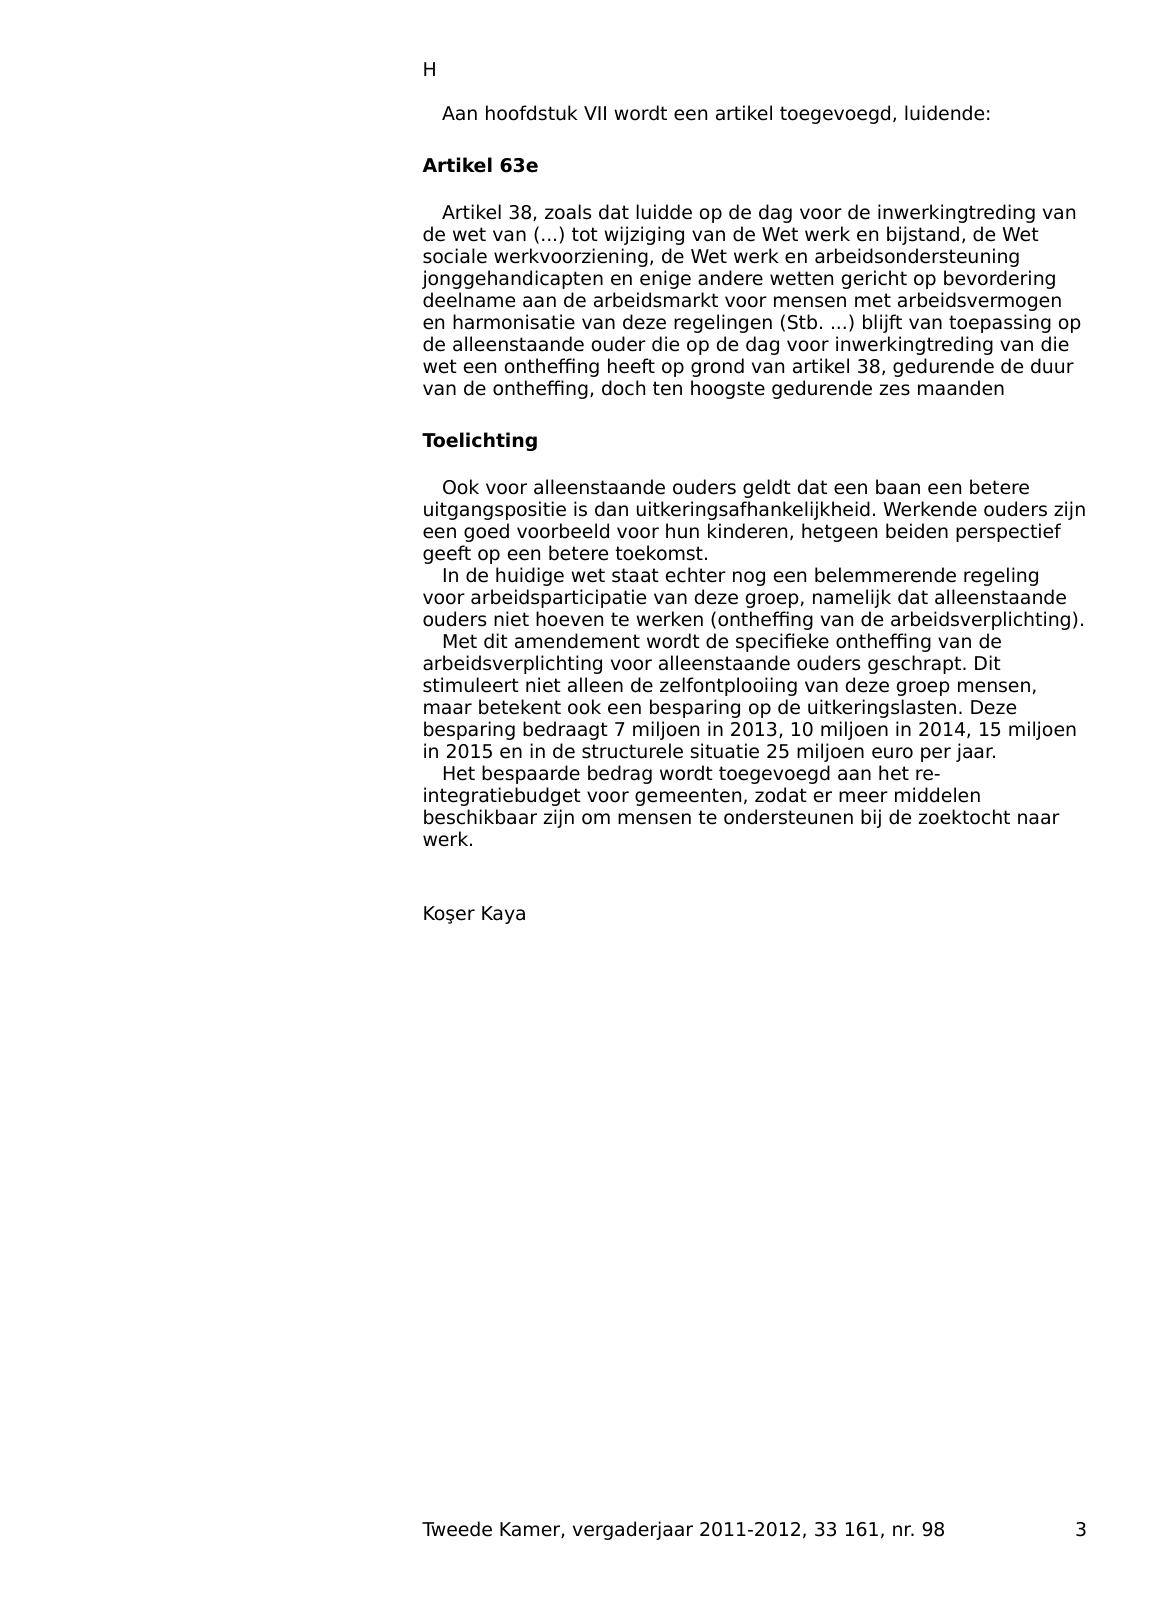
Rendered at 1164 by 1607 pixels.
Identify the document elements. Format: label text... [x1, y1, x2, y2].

text H [422, 59, 1087, 81]
text Artikel 38, zoals dat luidde op de dag voor de inwerkingtreding van de wet van (...) tot wijziging van de Wet werk en bijstand, de Wet sociale werkvoorziening, de Wet werk en arbeidsondersteuning jonggehandicapten en enige andere wetten gericht op bevordering deelname aan de arbeidsmarkt voor mensen met arbeidsvermogen en harmonisatie van deze regelingen (Stb. ...) blijft van toepassing op de alleenstaande ouder die op de dag voor inwerkingtreding van die wet een ontheffing heeft op grond van artikel 38, gedurende de duur van de ontheffing, doch ten hoogste gedurende zes maanden [422, 202, 1087, 400]
text In de huidige wet staat echter nog een belemmerende regeling voor arbeidsparticipatie van deze groep, namelijk dat alleenstaande ouders niet hoeven te werken (ontheffing van de arbeidsverplichting). [422, 565, 1087, 631]
text Het bespaarde bedrag wordt toegevoegd aan het re-integratiebudget voor gemeenten, zodat er meer middelen beschikbaar zijn om mensen te ondersteunen bij de zoektocht naar werk. [422, 763, 1087, 851]
text Aan hoofdstuk VII wordt een artikel toegevoegd, luidende: [422, 103, 1087, 125]
text Ook voor alleenstaande ouders geldt dat een baan een betere uitgangspositie is dan uitkeringsafhankelijkheid. Werkende ouders zijn een goed voorbeeld voor hun kinderen, hetgeen beiden perspectief geeft op een betere toekomst. [422, 477, 1087, 565]
subtitle Toelichting [422, 430, 1087, 452]
text Met dit amendement wordt de specifieke ontheffing van de arbeidsverplichting voor alleenstaande ouders geschrapt. Dit stimuleert niet alleen de zelfontplooiing van deze groep mensen, maar betekent ook een besparing op de uitkeringslasten. Deze besparing bedraagt 7 miljoen in 2013, 10 miljoen in 2014, 15 miljoen in 2015 en in de structurele situatie 25 miljoen euro per jaar. [422, 631, 1087, 763]
subtitle Artikel 63e [422, 155, 1087, 177]
text Koşer Kaya [422, 881, 1087, 924]
